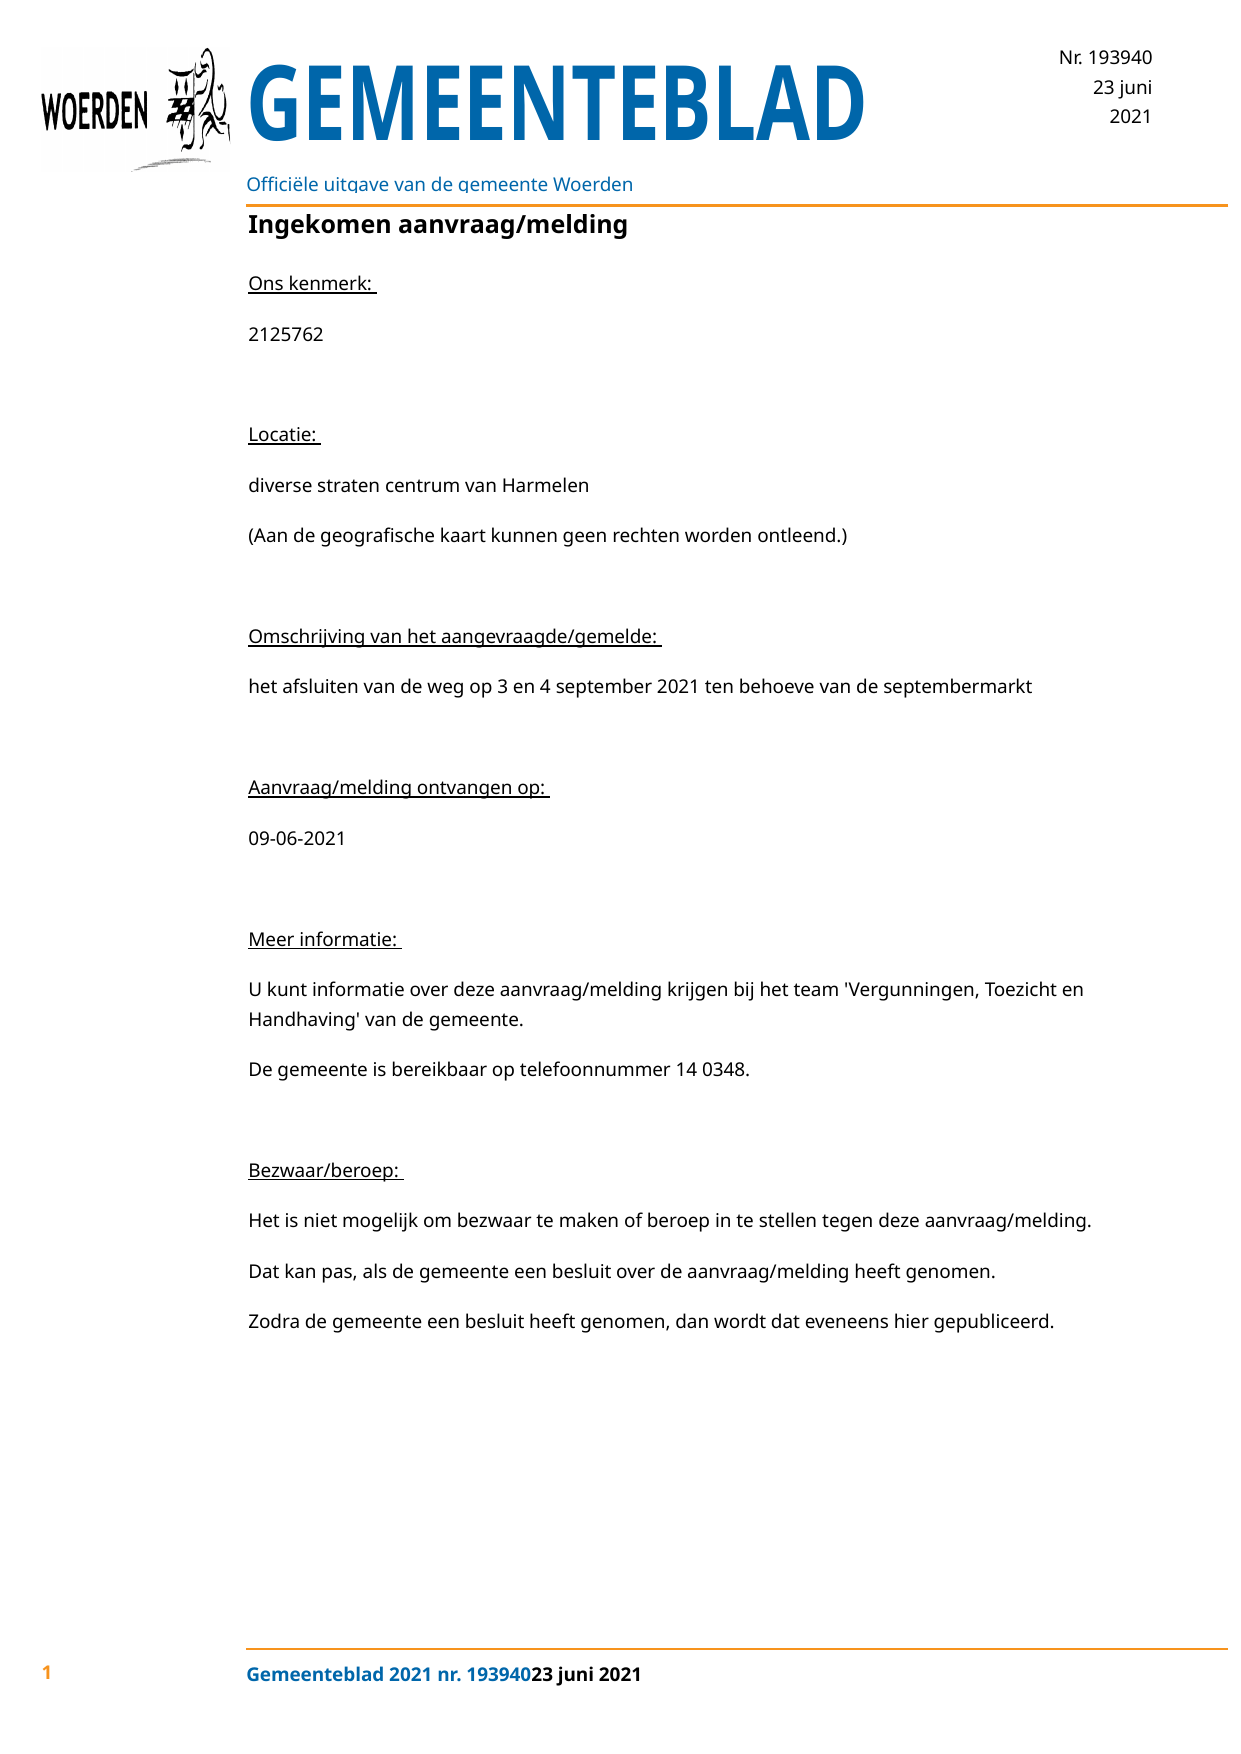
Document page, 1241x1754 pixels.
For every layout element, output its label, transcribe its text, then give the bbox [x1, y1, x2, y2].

text Ingekomen aanvraag/melding [248, 207, 1152, 241]
text Het is niet mogelijk om bezwaar te maken of beroep in te stellen tegen deze aanvraag/melding. [248, 1207, 1152, 1233]
text Ons kenmerk: [248, 270, 1152, 296]
text 2125762 [248, 321, 1152, 346]
text 09-06-2021 [248, 825, 1152, 851]
text diverse straten centrum van Harmelen [248, 472, 1152, 498]
text Locatie: [248, 422, 1152, 447]
text Dat kan pas, als de gemeente een besluit over de aanvraag/melding heeft genomen. [248, 1258, 1152, 1283]
text Meer informatie: [248, 926, 1152, 951]
text het afsluiten van de weg op 3 en 4 september 2021 ten behoeve van de septembermarkt [248, 674, 1152, 699]
picture [41, 47, 231, 172]
text (Aan de geografische kaart kunnen geen rechten worden ontleend.) [248, 522, 1152, 548]
text De gemeente is bereikbaar op telefoonnummer 14 0348. [248, 1056, 1152, 1082]
text Aanvraag/melding ontvangen op: [248, 774, 1152, 800]
text Bezwaar/beroep: [248, 1157, 1152, 1183]
text U kunt informatie over deze aanvraag/melding krijgen bij het team 'Vergunningen, Toezicht en Handhaving' van de gemeente. [248, 976, 1152, 1031]
text Zodra de gemeente een besluit heeft genomen, dan wordt dat eveneens hier gepubliceerd. [248, 1308, 1152, 1334]
text Omschrijving van het aangevraagde/gemelde: [248, 623, 1152, 649]
